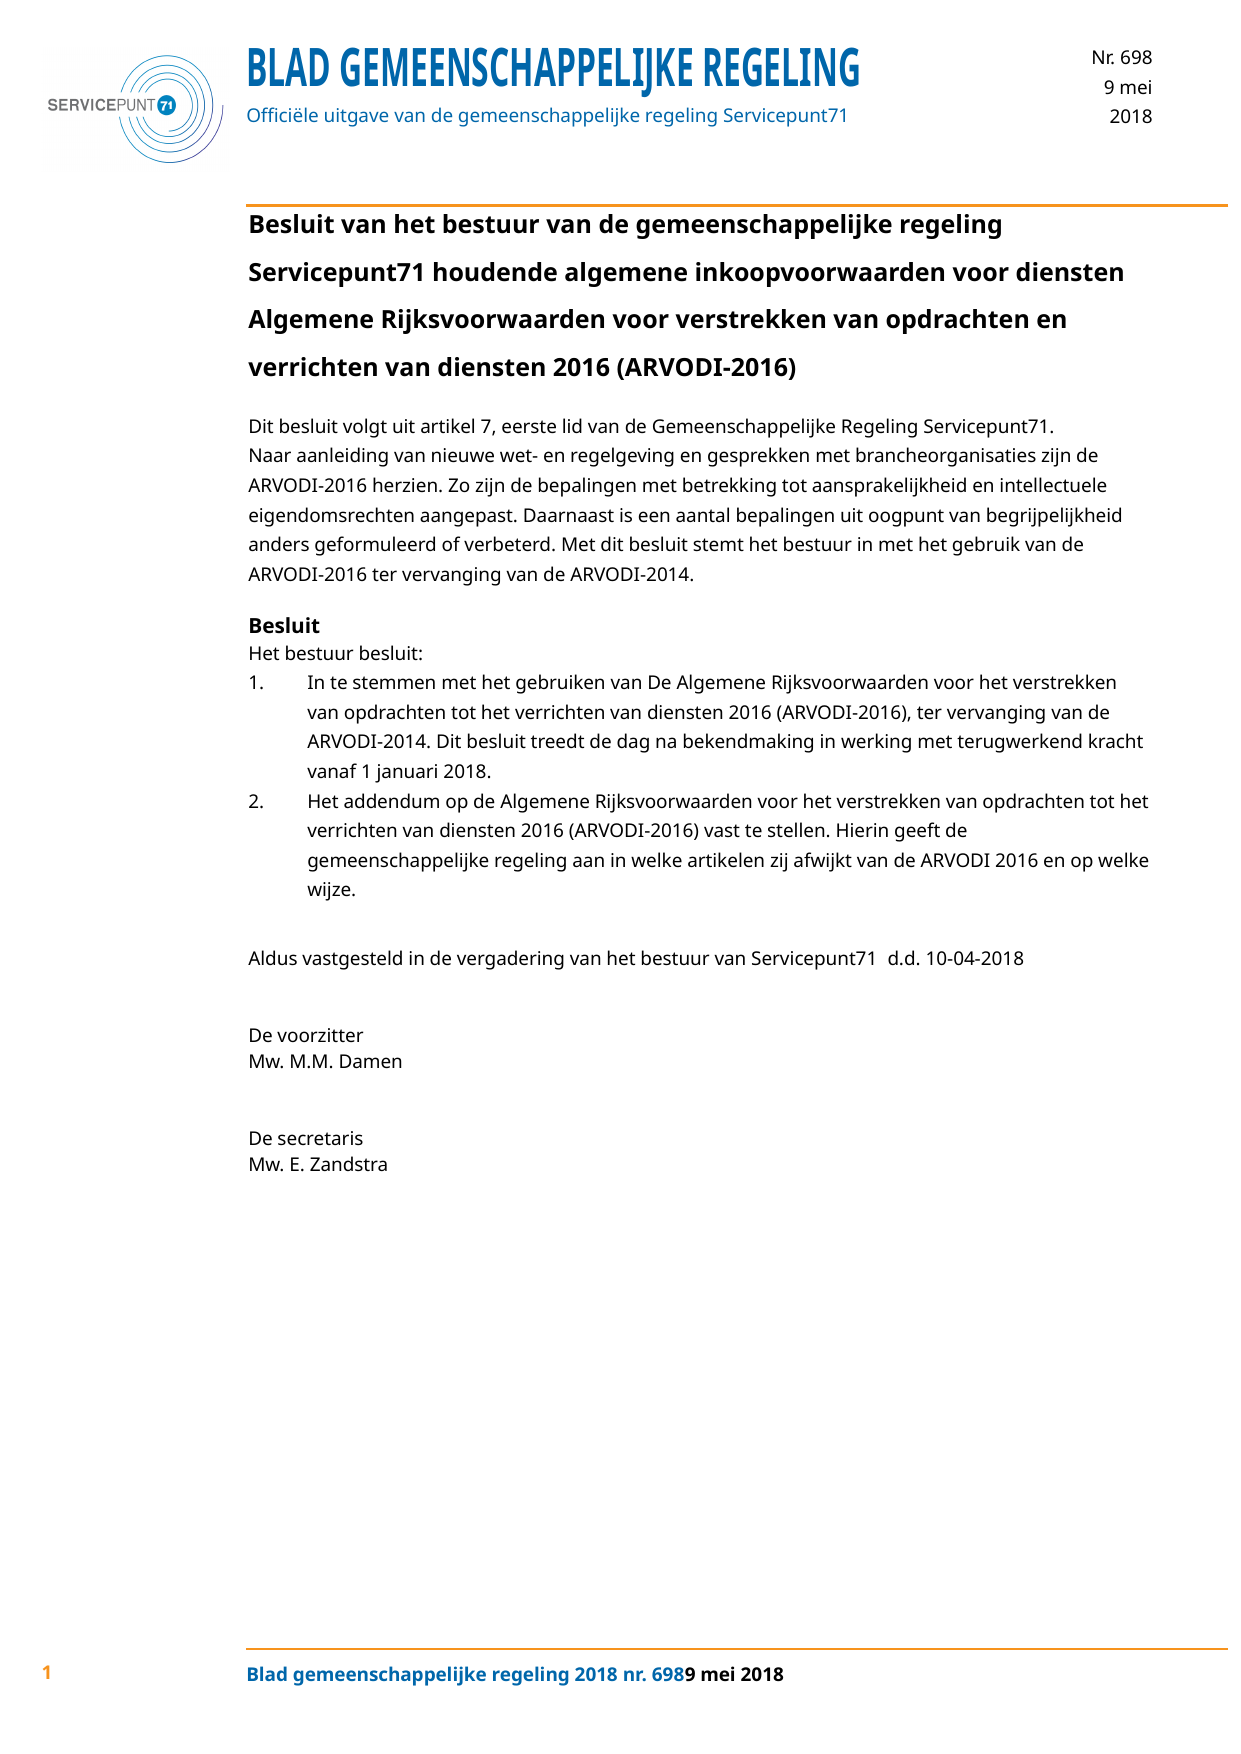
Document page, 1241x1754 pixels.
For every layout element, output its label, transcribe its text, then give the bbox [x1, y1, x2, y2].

text De voorzitter [248, 1023, 1152, 1048]
text Dit besluit volgt uit artikel 7, eerste lid van de Gemeenschappelijke Regeling Servicepunt71. [248, 413, 1152, 439]
text Aldus vastgesteld in de vergadering van het bestuur van Servicepunt71 d.d. 10-04-2018 [248, 945, 1152, 971]
text Besluit [248, 611, 1152, 640]
text Mw. E. Zandstra [248, 1151, 1152, 1177]
list Het addendum op de Algemene Rijksvoorwaarden voor het verstrekken van opdrachten tot het verrichten van diensten 2016 (ARVODI-2016) vast te stellen. Hierin geeft de gemeenschappelijke regeling aan in welke artikelen zij afwijkt van de ARVODI 2016 en op welke wijze. [248, 788, 1152, 902]
picture [41, 47, 231, 172]
list In te stemmen met het gebruiken van De Algemene Rijksvoorwaarden voor het verstrekken van opdrachten tot het verrichten van diensten 2016 (ARVODI-2016), ter vervanging van de ARVODI-2014. Dit besluit treedt de dag na bekendmaking in werking met terugwerkend kracht vanaf 1 januari 2018. [248, 669, 1152, 784]
text Naar aanleiding van nieuwe wet- en regelgeving en gesprekken met brancheorganisaties zijn de ARVODI-2016 herzien. Zo zijn de bepalingen met betrekking tot aansprakelijkheid en intellectuele eigendomsrechten aangepast. Daarnaast is een aantal bepalingen uit oogpunt van begrijpelijkheid anders geformuleerd of verbeterd. Met dit besluit stemt het bestuur in met het gebruik van de ARVODI-2016 ter vervanging van de ARVODI-2014. [248, 443, 1152, 587]
text Het bestuur besluit: [248, 640, 1152, 666]
text De secretaris [248, 1126, 1152, 1151]
text Besluit van het bestuur van de gemeenschappelijke regeling Servicepunt71 houdende algemene inkoopvoorwaarden voor diensten Algemene Rijksvoorwaarden voor verstrekken van opdrachten en verrichten van diensten 2016 (ARVODI-2016) [248, 207, 1152, 384]
text Mw. M.M. Damen [248, 1048, 1152, 1074]
